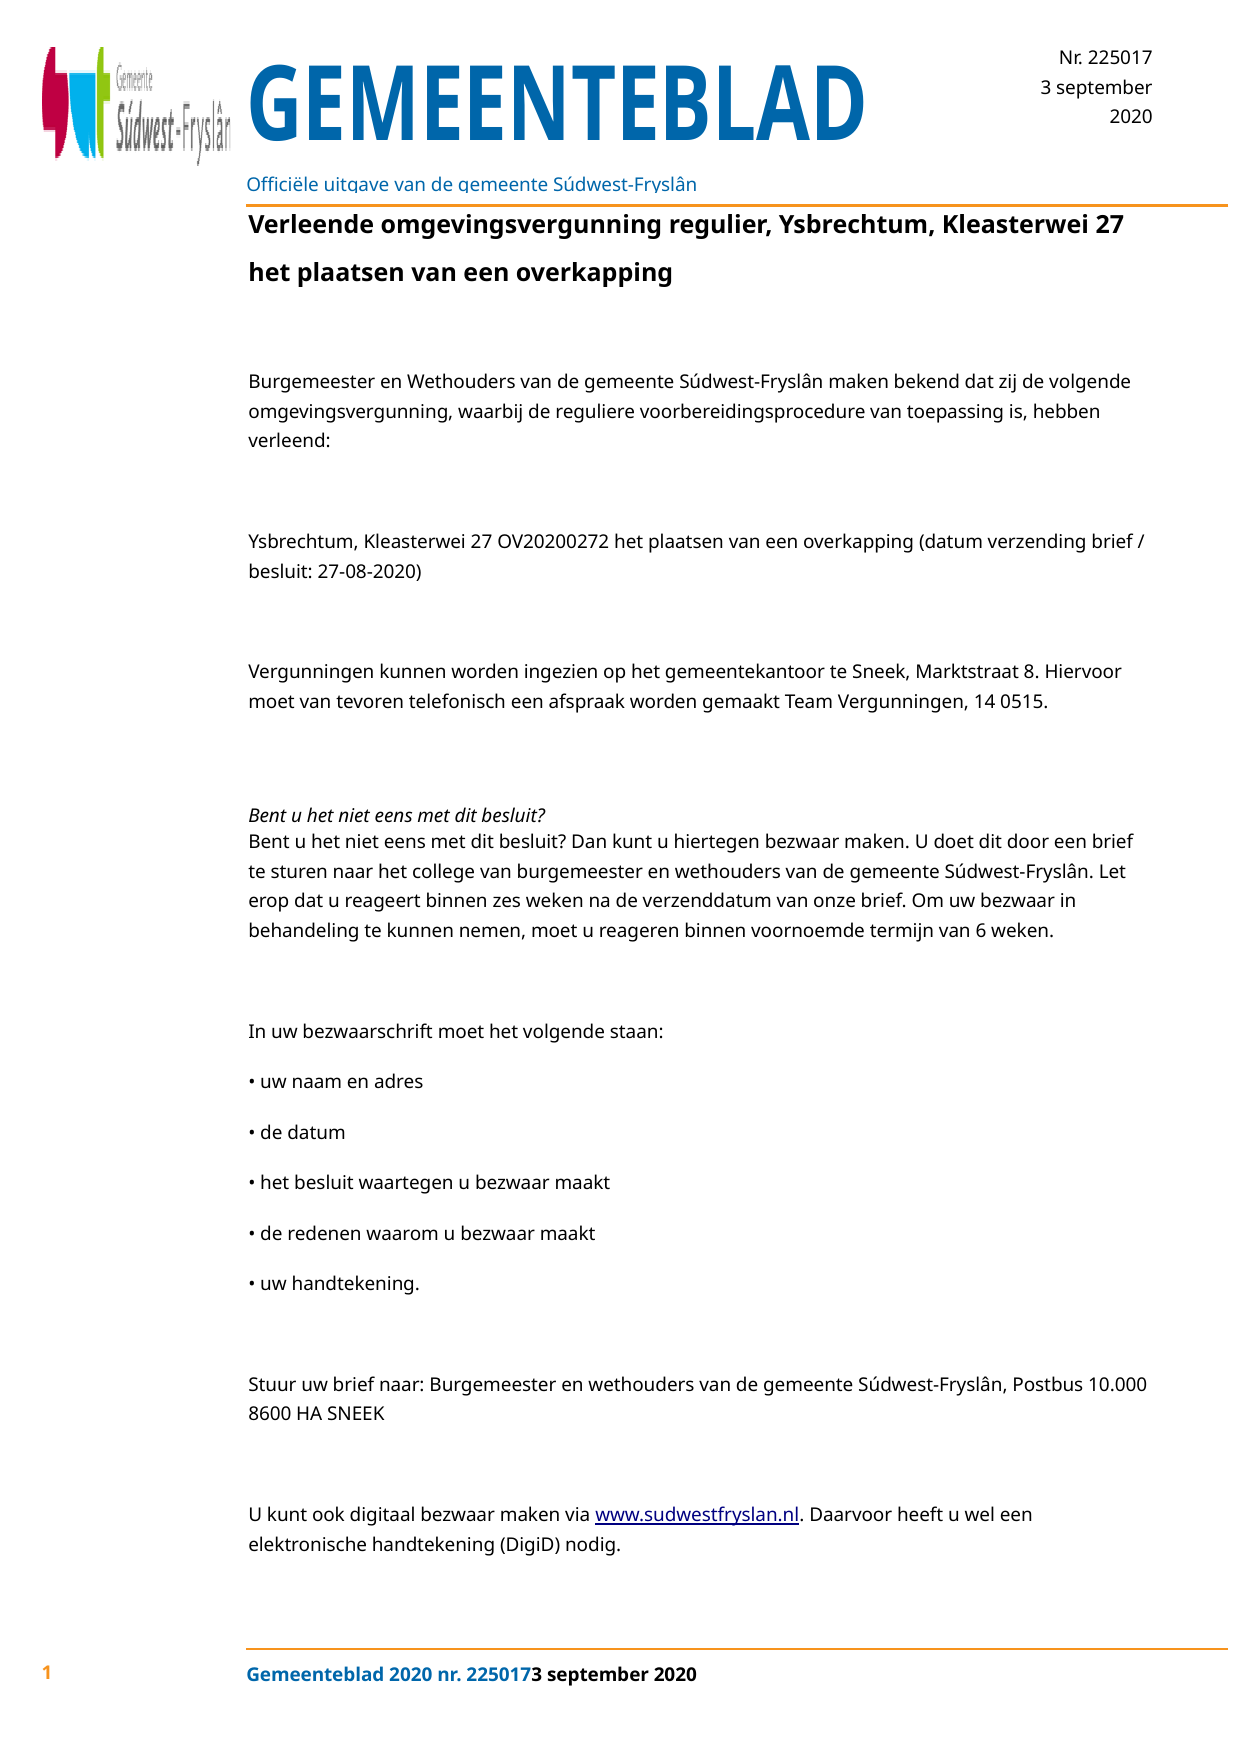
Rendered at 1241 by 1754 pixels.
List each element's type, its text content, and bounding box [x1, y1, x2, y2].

text Bent u het niet eens met dit besluit? Dan kunt u hiertegen bezwaar maken. U doet dit door een brief te sturen naar het college van burgemeester en wethouders van de gemeente Súdwest-Fryslân. Let erop dat u reageert binnen zes weken na de verzenddatum van onze brief. Om uw bezwaar in behandeling te kunnen nemen, moet u reageren binnen voornoemde termijn van 6 weken. [248, 828, 1152, 943]
text U kunt ook digitaal bezwaar maken via www.sudwestfryslan.nl. Daarvoor heeft u wel een elektronische handtekening (DigiD) nodig. [248, 1501, 1152, 1557]
text Ysbrechtum, Kleasterwei 27 OV20200272 het plaatsen van een overkapping (datum verzending brief / besluit: 27-08-2020) [248, 528, 1152, 584]
text Stuur uw brief naar: Burgemeester en wethouders van de gemeente Súdwest-Fryslân, Postbus 10.000 8600 HA SNEEK [248, 1371, 1152, 1426]
text Verleende omgevingsvergunning regulier, Ysbrechtum, Kleasterwei 27 het plaatsen van een overkapping [248, 207, 1152, 288]
text • de datum [248, 1119, 1152, 1144]
text • de redenen waarom u bezwaar maakt [248, 1220, 1152, 1245]
text • uw naam en adres [248, 1068, 1152, 1094]
text In uw bezwaarschrift moet het volgende staan: [248, 1018, 1152, 1044]
text • uw handtekening. [248, 1270, 1152, 1296]
text Vergunningen kunnen worden ingezien op het gemeentekantoor te Sneek, Marktstraat 8. Hiervoor moet van tevoren telefonisch een afspraak worden gemaakt Team Vergunningen, 14 0515. [248, 659, 1152, 714]
text Burgemeester en Wethouders van de gemeente Súdwest-Fryslân maken bekend dat zij de volgende omgevingsvergunning, waarbij de reguliere voorbereidingsprocedure van toepassing is, hebben verleend: [248, 368, 1152, 453]
text • het besluit waartegen u bezwaar maakt [248, 1169, 1152, 1195]
text Bent u het niet eens met dit besluit? [248, 803, 1152, 828]
picture [41, 47, 231, 172]
